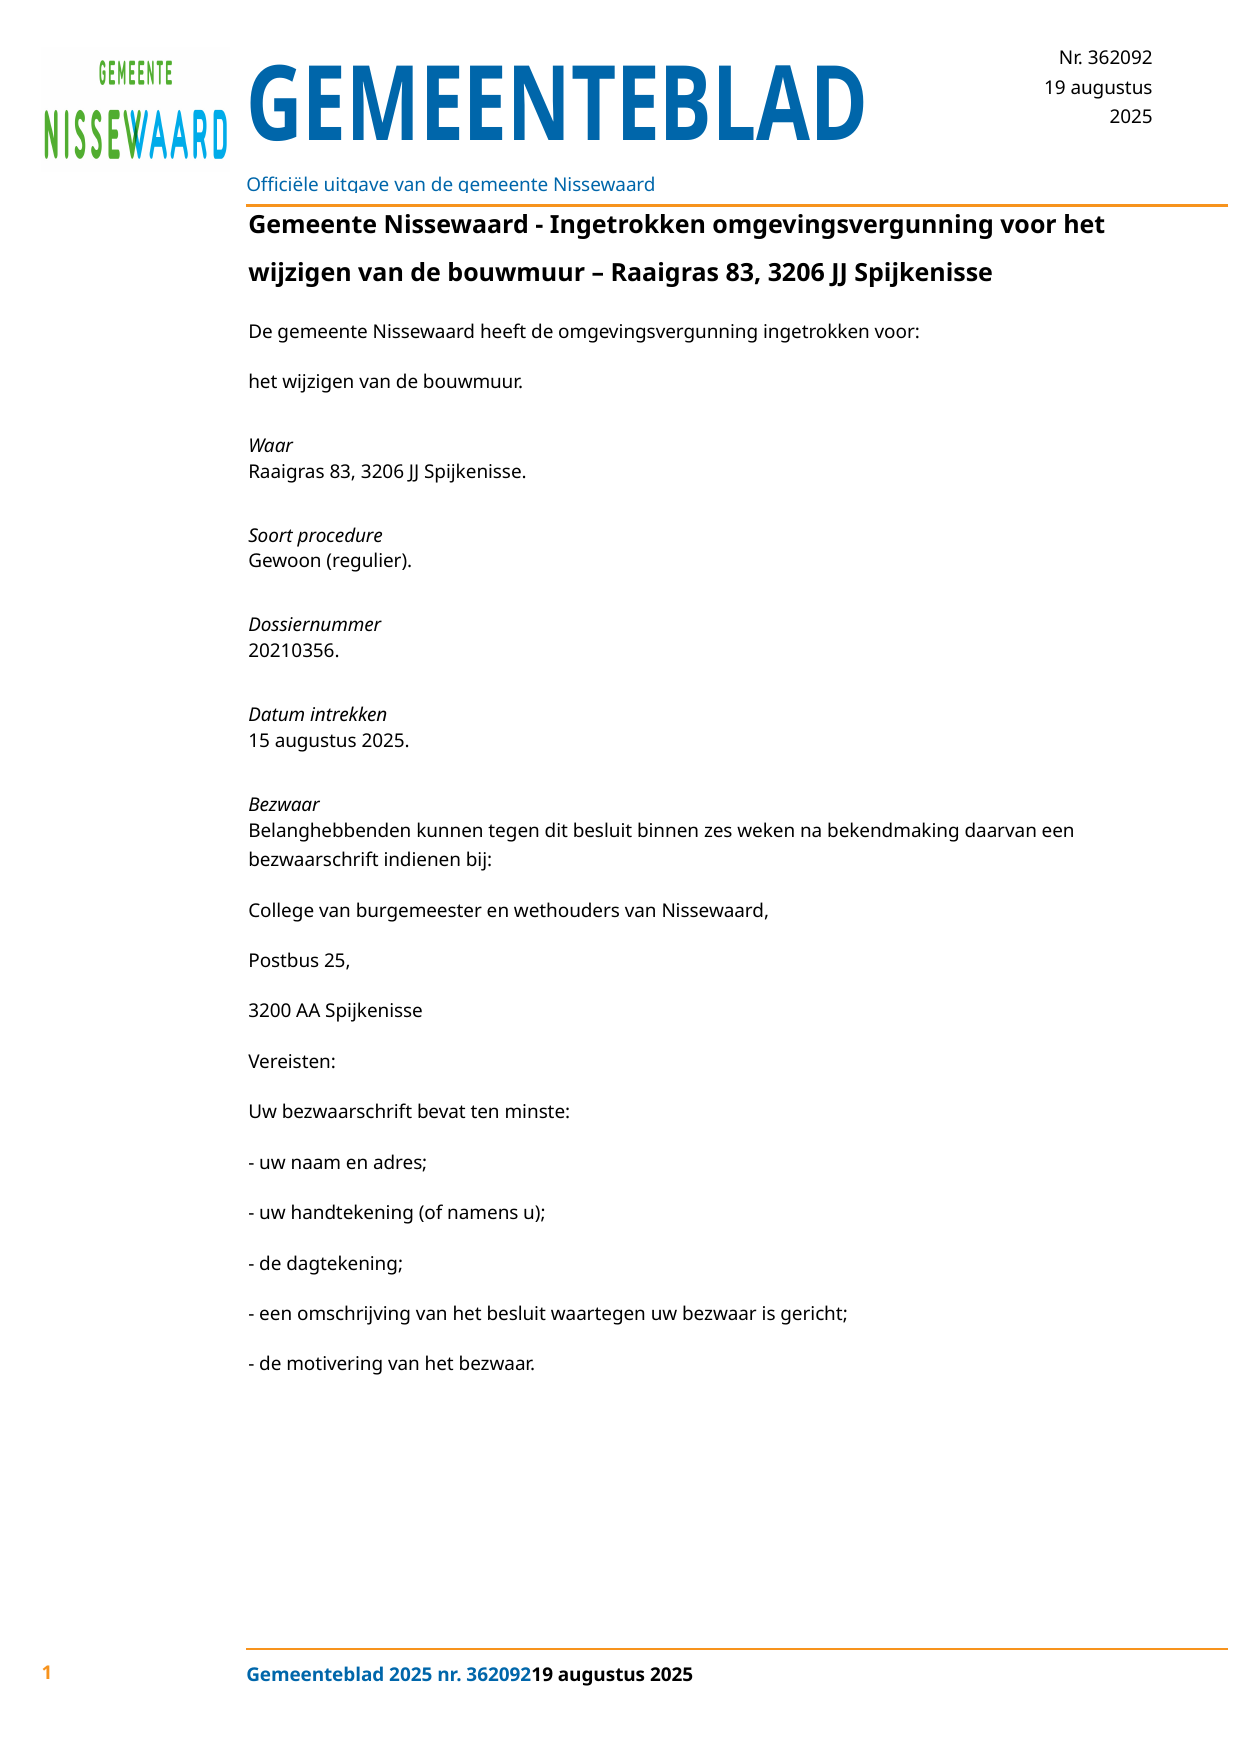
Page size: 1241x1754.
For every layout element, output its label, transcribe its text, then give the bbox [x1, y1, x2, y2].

text - een omschrijving van het besluit waartegen uw bezwaar is gericht; [248, 1300, 1152, 1326]
text Gewoon (regulier). [248, 548, 1152, 573]
text Postbus 25, [248, 947, 1152, 973]
text College van burgemeester en wethouders van Nissewaard, [248, 897, 1152, 922]
text Vereisten: [248, 1048, 1152, 1074]
text - uw handtekening (of namens u); [248, 1199, 1152, 1225]
text Raaigras 83, 3206 JJ Spijkenisse. [248, 458, 1152, 484]
text 3200 AA Spijkenisse [248, 998, 1152, 1023]
text 20210356. [248, 637, 1152, 663]
text Gemeente Nissewaard - Ingetrokken omgevingsvergunning voor het wijzigen van de bouwmuur – Raaigras 83, 3206 JJ Spijkenisse [248, 207, 1152, 288]
picture [41, 47, 231, 172]
text 15 augustus 2025. [248, 727, 1152, 753]
text Dossiernummer [248, 612, 1152, 637]
text - uw naam en adres; [248, 1149, 1152, 1174]
text - de dagtekening; [248, 1250, 1152, 1275]
text Waar [248, 432, 1152, 458]
text het wijzigen van de bouwmuur. [248, 368, 1152, 394]
text Soort procedure [248, 522, 1152, 548]
text De gemeente Nissewaard heeft de omgevingsvergunning ingetrokken voor: [248, 318, 1152, 344]
text Bezwaar [248, 791, 1152, 817]
text Datum intrekken [248, 701, 1152, 727]
text - de motivering van het bezwaar. [248, 1351, 1152, 1376]
text Uw bezwaarschrift bevat ten minste: [248, 1098, 1152, 1124]
text Belanghebbenden kunnen tegen dit besluit binnen zes weken na bekendmaking daarvan een bezwaarschrift indienen bij: [248, 817, 1152, 872]
